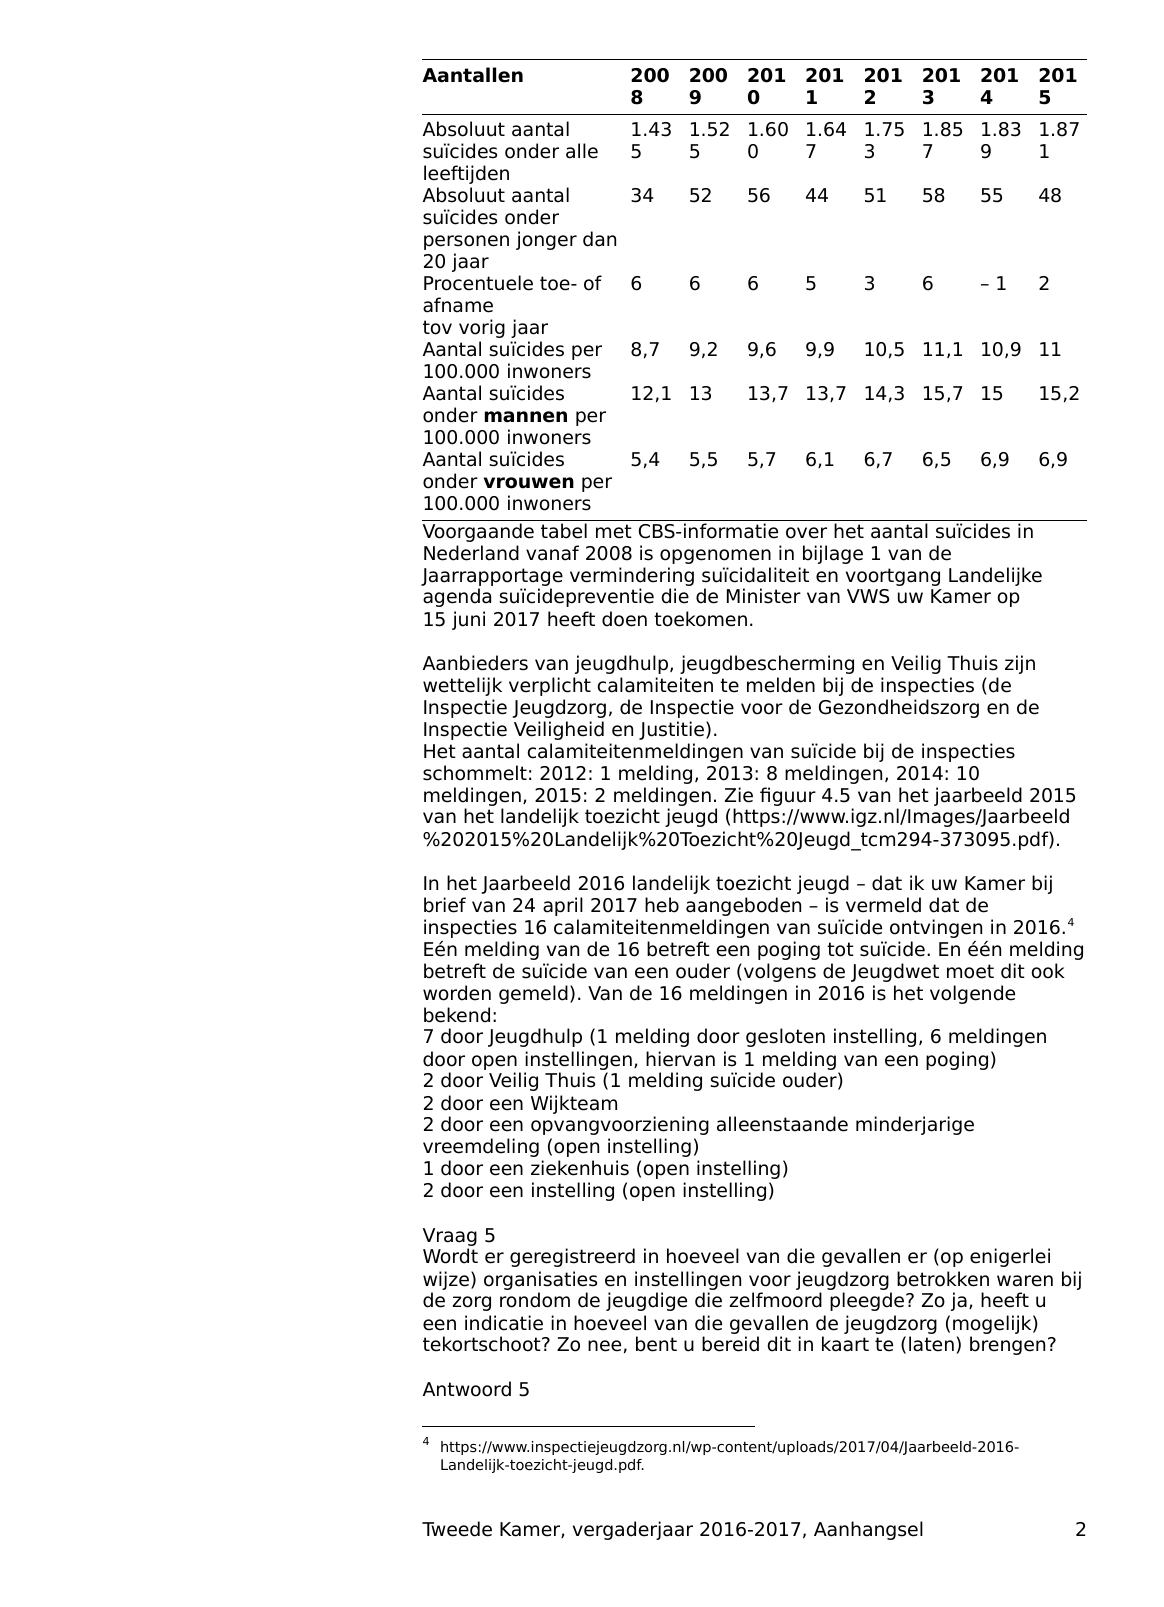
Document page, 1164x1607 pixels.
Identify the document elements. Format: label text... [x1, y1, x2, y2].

text Vraag 5 [422, 1224, 1087, 1246]
table_header 2010 [741, 60, 799, 113]
table_cell Aantal suïcides onder mannen per 100.000 inwoners [422, 383, 624, 449]
table_cell Aantal suïcides per 100.000 inwoners [422, 339, 624, 383]
text Het aantal calamiteitenmeldingen van suïcide bij de inspecties schommelt: 2012: 1 melding, 2013: 8 meldingen, 2014: 10 meldingen, 2015: 2 meldingen. Zie figuur 4.5 van het jaarbeeld 2015 van het landelijk toezicht jeugd (https://www.igz.nl/Images/Jaarbeeld%202015%20Landelijk%20Toezicht%20Jeugd_tcm294-373095.pdf). [422, 741, 1087, 850]
table_cell 6 [741, 273, 799, 339]
text 1 door een ziekenhuis (open instelling) [422, 1158, 1087, 1180]
table_cell 6,5 [916, 449, 974, 519]
text Aanbieders van jeugdhulp, jeugdbescherming en Veilig Thuis zijn wettelijk verplicht calamiteiten te melden bij de inspecties (de Inspectie Jeugdzorg, de Inspectie voor de Gezondheidszorg en de Inspectie Veiligheid en Justitie). [422, 653, 1087, 741]
table_cell 5,5 [683, 449, 741, 519]
table_cell 15,7 [916, 383, 974, 449]
table_header 2013 [916, 60, 974, 113]
text Voorgaande tabel met CBS-informatie over het aantal suïcides in Nederland vanaf 2008 is opgenomen in bijlage 1 van de Jaarrapportage vermindering suïcidaliteit en voortgang Landelijke agenda suïcidepreventie die de Minister van VWS uw Kamer op 15 juni 2017 heeft doen toekomen. [422, 521, 1087, 630]
table_cell 5 [799, 273, 857, 339]
table_cell 6,9 [974, 449, 1032, 519]
table_cell 14,3 [858, 383, 916, 449]
table_cell 5,7 [741, 449, 799, 519]
table_cell 6 [916, 273, 974, 339]
table_cell 1.647 [799, 115, 857, 185]
table_cell 1.857 [916, 115, 974, 185]
table_cell 5,4 [624, 449, 682, 519]
text 2 door een instelling (open instelling) [422, 1180, 1087, 1202]
text 2 door Veilig Thuis (1 melding suïcide ouder) [422, 1070, 1087, 1092]
table_cell 9,6 [741, 339, 799, 383]
table_cell – 1 [974, 273, 1032, 339]
text https://www.inspectiejeugdzorg.nl/wp-content/uploads/2017/04/Jaarbeeld-2016-Landelijk-toezicht-jeugd.pdf. [422, 1435, 1087, 1474]
table_cell 3 [858, 273, 916, 339]
table_cell 15 [974, 383, 1032, 449]
table_cell 8,7 [624, 339, 682, 383]
table_cell 13,7 [741, 383, 799, 449]
table_cell 52 [683, 185, 741, 273]
table_cell Absoluut aantal suïcides onder alle leeftijden [422, 115, 624, 185]
text 2 door een Wijkteam [422, 1092, 1087, 1114]
table_cell Procentuele toe- of afname [422, 273, 624, 317]
table_cell 6 [683, 273, 741, 339]
table_header 2015 [1032, 60, 1087, 113]
table_cell 13,7 [799, 383, 857, 449]
table_cell 1.753 [858, 115, 916, 185]
table_cell 6,1 [799, 449, 857, 519]
table_cell 15,2 [1032, 383, 1087, 449]
table_cell 1.871 [1032, 115, 1087, 185]
table_cell 1.600 [741, 115, 799, 185]
table_cell 44 [799, 185, 857, 273]
table_cell 34 [624, 185, 682, 273]
table_cell Absoluut aantal suïcides onder personen jonger dan 20 jaar [422, 185, 624, 273]
table_cell 58 [916, 185, 974, 273]
table_cell 48 [1032, 185, 1087, 273]
table_cell Aantal suïcides onder vrouwen per 100.000 inwoners [422, 449, 624, 519]
table_cell 1.525 [683, 115, 741, 185]
table_header 2012 [858, 60, 916, 113]
table_cell tov vorig jaar [422, 317, 624, 339]
table_header Aantallen [422, 60, 624, 113]
table_cell 13 [683, 383, 741, 449]
table_cell 6,9 [1032, 449, 1087, 519]
table_cell 9,9 [799, 339, 857, 383]
table_header 2014 [974, 60, 1032, 113]
table_cell 6,7 [858, 449, 916, 519]
table_cell 6 [624, 273, 682, 339]
table_cell 11 [1032, 339, 1087, 383]
text In het Jaarbeeld 2016 landelijk toezicht jeugd – dat ik uw Kamer bij brief van 24 april 2017 heb aangeboden – is vermeld dat de inspecties 16 calamiteitenmeldingen van suïcide ontvingen in 2016. Eén melding van de 16 betreft een poging tot suïcide. En één melding betreft de suïcide van een ouder (volgens de Jeugdwet moet dit ook worden gemeld). Van de 16 meldingen in 2016 is het volgende bekend: [422, 873, 1087, 1026]
text Antwoord 5 [422, 1378, 1087, 1401]
text 7 door Jeugdhulp (1 melding door gesloten instelling, 6 meldingen door open instellingen, hiervan is 1 melding van een poging) [422, 1026, 1087, 1070]
table_header 2008 [624, 60, 682, 113]
text Wordt er geregistreerd in hoeveel van die gevallen er (op enigerlei wijze) organisaties en instellingen voor jeugdzorg betrokken waren bij de zorg rondom de jeugdige die zelfmoord pleegde? Zo ja, heeft u een indicatie in hoeveel van die gevallen de jeugdzorg (mogelijk) tekortschoot? Zo nee, bent u bereid dit in kaart te (laten) brengen? [422, 1246, 1087, 1356]
table_cell 10,9 [974, 339, 1032, 383]
table_cell 2 [1032, 273, 1087, 339]
table_cell 11,1 [916, 339, 974, 383]
table_header 2011 [799, 60, 857, 113]
text 2 door een opvangvoorziening alleenstaande minderjarige vreemdeling (open instelling) [422, 1114, 1087, 1158]
table_cell 12,1 [624, 383, 682, 449]
table_cell 55 [974, 185, 1032, 273]
table_cell 51 [858, 185, 916, 273]
table_header 2009 [683, 60, 741, 113]
table_cell 1.839 [974, 115, 1032, 185]
table_cell 9,2 [683, 339, 741, 383]
table_cell 10,5 [858, 339, 916, 383]
table_cell 56 [741, 185, 799, 273]
table_cell 1.435 [624, 115, 682, 185]
